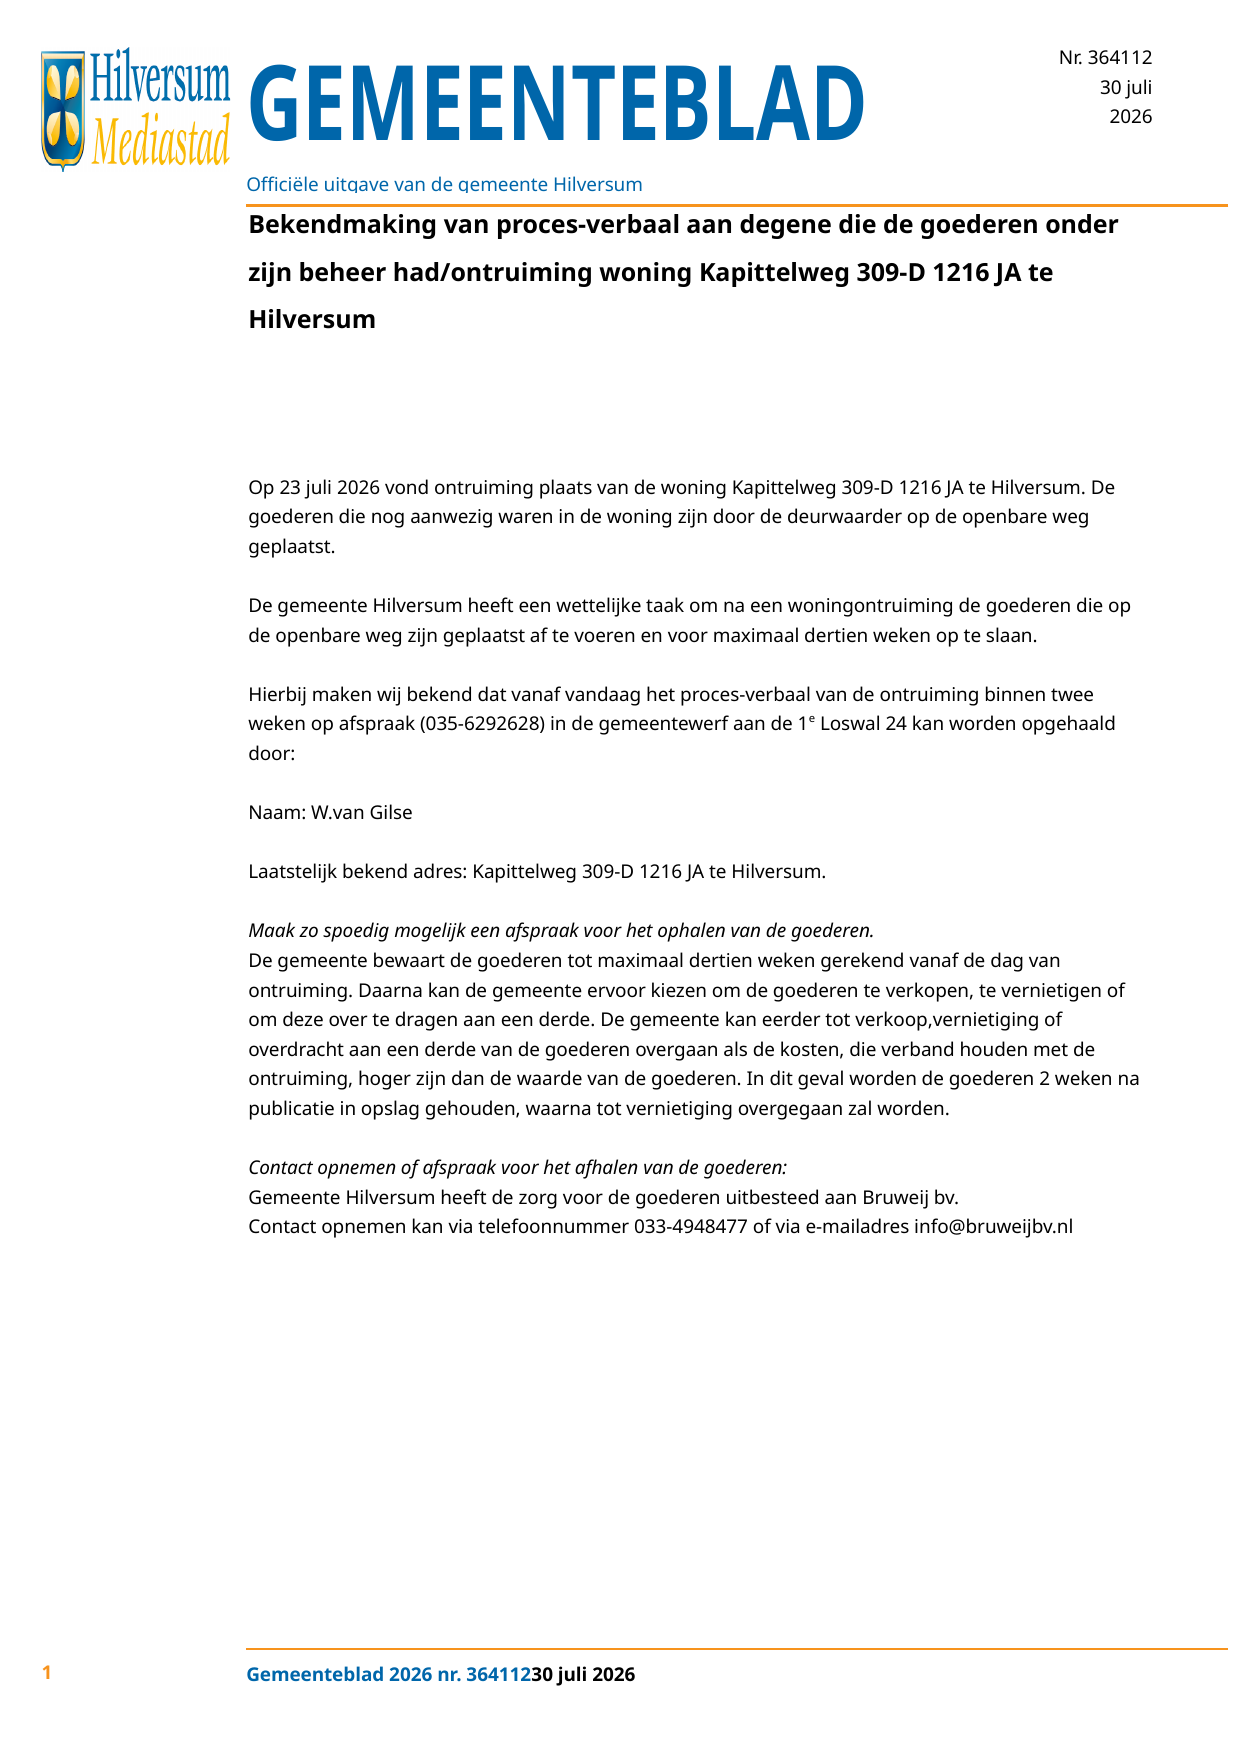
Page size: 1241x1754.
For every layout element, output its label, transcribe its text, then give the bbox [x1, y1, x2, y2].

text Bekendmaking van proces-verbaal aan degene die de goederen onder zijn beheer had/ontruiming woning Kapittelweg 309-D 1216 JA te Hilversum [248, 207, 1152, 336]
text De gemeente Hilversum heeft een wettelijke taak om na een woningontruiming de goederen die op de openbare weg zijn geplaatst af te voeren en voor maximaal dertien weken op te slaan. [248, 592, 1152, 648]
text Maak zo spoedig mogelijk een afspraak voor het ophalen van de goederen. [248, 918, 1152, 943]
text Hierbij maken wij bekend dat vanaf vandaag het proces-verbaal van de ontruiming binnen twee weken op afspraak (035-6292628) in de gemeentewerf aan de 1e Loswal 24 kan worden opgehaald door: [248, 681, 1152, 766]
text De gemeente bewaart de goederen tot maximaal dertien weken gerekend vanaf de dag van ontruiming. Daarna kan de gemeente ervoor kiezen om de goederen te verkopen, te vernietigen of om deze over te dragen aan een derde. De gemeente kan eerder tot verkoop,vernietiging of overdracht aan een derde van de goederen overgaan als de kosten, die verband houden met de ontruiming, hoger zijn dan de waarde van de goederen. In dit geval worden de goederen 2 weken na publicatie in opslag gehouden, waarna tot vernietiging overgegaan zal worden. [248, 947, 1152, 1121]
text Laatstelijk bekend adres: Kapittelweg 309-D 1216 JA te Hilversum. [248, 858, 1152, 884]
text Naam: W.van Gilse [248, 799, 1152, 825]
text Op 23 juli 2026 vond ontruiming plaats van de woning Kapittelweg 309-D 1216 JA te Hilversum. De goederen die nog aanwezig waren in de woning zijn door de deurwaarder op de openbare weg geplaatst. [248, 474, 1152, 559]
picture [41, 47, 231, 172]
text Contact opnemen kan via telefoonnummer 033-4948477 of via e-mailadres info@bruweijbv.nl [248, 1213, 1152, 1239]
text Contact opnemen of afspraak voor het afhalen van de goederen: [248, 1154, 1152, 1180]
text Gemeente Hilversum heeft de zorg voor de goederen uitbesteed aan Bruweij bv. [248, 1184, 1152, 1210]
